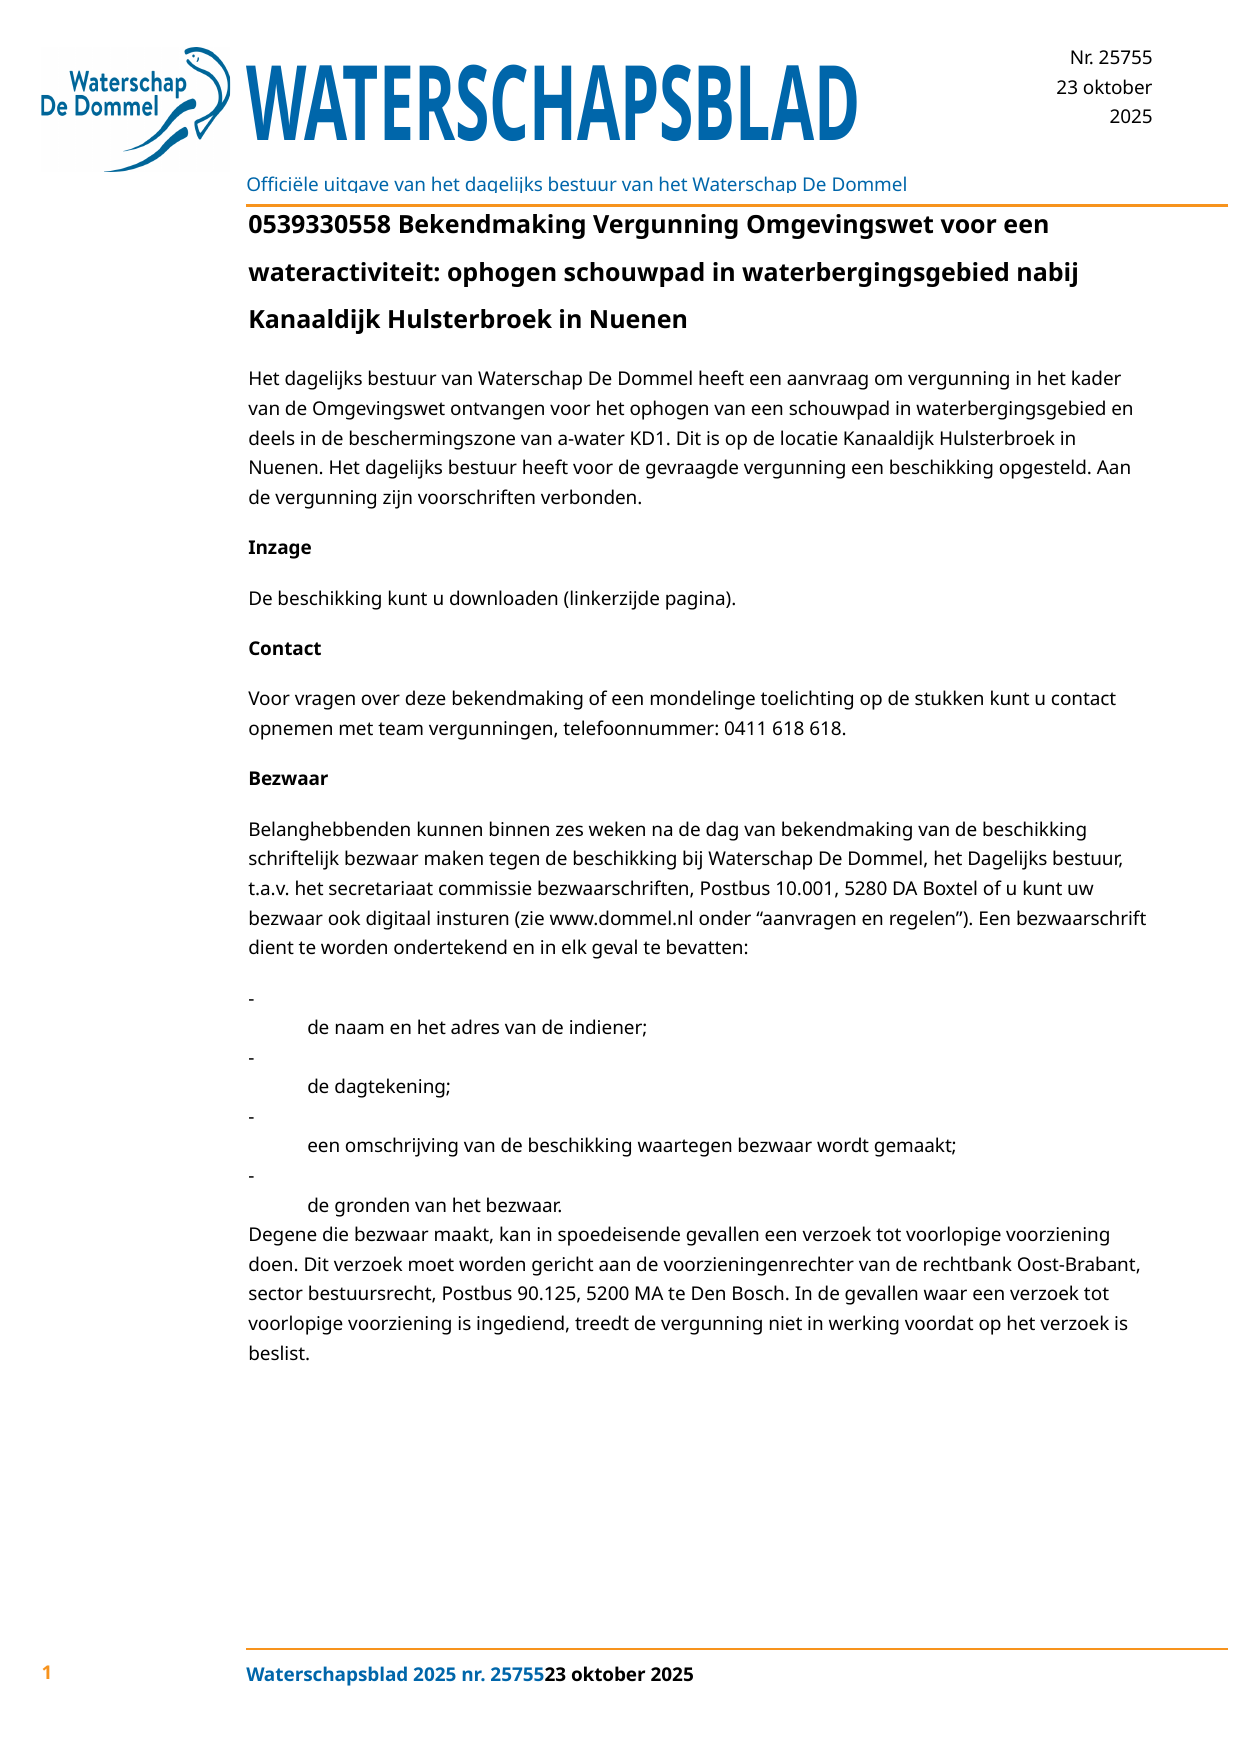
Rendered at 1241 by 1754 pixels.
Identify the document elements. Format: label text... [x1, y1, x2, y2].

list de gronden van het bezwaar. [248, 1192, 1152, 1217]
text Contact [248, 635, 1152, 661]
list de dagtekening; [248, 1073, 1152, 1099]
picture [198, 118, 210, 131]
picture [204, 47, 231, 76]
picture [45, 99, 51, 111]
text Degene die bezwaar maakt, kan in spoedeisende gevallen een verzoek tot voorlopige voorziening doen. Dit verzoek moet worden gericht aan de voorzieningenrechter van de rechtbank Oost-Brabant, sector bestuursrecht, Postbus 90.125, 5200 MA te Den Bosch. In de gevallen waar een verzoek tot voorlopige voorziening is ingediend, treedt de vergunning niet in werking voordat op het verzoek is beslist. [248, 1221, 1152, 1365]
text Inzage [248, 534, 1152, 560]
text Bezwaar [248, 766, 1152, 791]
text Voor vragen over deze bekendmaking of een mondelinge toelichting op de stukken kunt u contact opnemen met team vergunningen, telefoonnummer: 0411 618 618. [248, 686, 1152, 741]
text Het dagelijks bestuur van Waterschap De Dommel heeft een aanvraag om vergunning in het kader van de Omgevingswet ontvangen voor het ophogen van een schouwpad in waterbergingsgebied en deels in de beschermingszone van a-water KD1. Dit is op de locatie Kanaaldijk Hulsterbroek in Nuenen. Het dagelijks bestuur heeft voor de gevraagde vergunning een beschikking opgesteld. Aan de vergunning zijn voorschriften verbonden. [248, 366, 1152, 509]
list een omschrijving van de beschikking waartegen bezwaar wordt gemaakt; [248, 1133, 1152, 1158]
list de naam en het adres van de indiener; [248, 1014, 1152, 1040]
text 0539330558 Bekendmaking Vergunning Omgevingswet voor een wateractiviteit: ophogen schouwpad in waterbergingsgebied nabij Kanaaldijk Hulsterbroek in Nuenen [248, 207, 1152, 336]
picture [41, 47, 231, 172]
text Belanghebbenden kunnen binnen zes weken na de dag van bekendmaking van de beschikking schriftelijk bezwaar maken tegen de beschikking bij Waterschap De Dommel, het Dagelijks bestuur, t.a.v. het secretariaat commissie bezwaarschriften, Postbus 10.001, 5280 DA Boxtel of u kunt uw bezwaar ook digitaal insturen (zie www.dommel.nl onder “aanvragen en regelen”). Een bezwaarschrift dient te worden ondertekend en in elk geval te bevatten: [248, 816, 1152, 960]
text De beschikking kunt u downloaden (linkerzijde pagina). [248, 585, 1152, 610]
